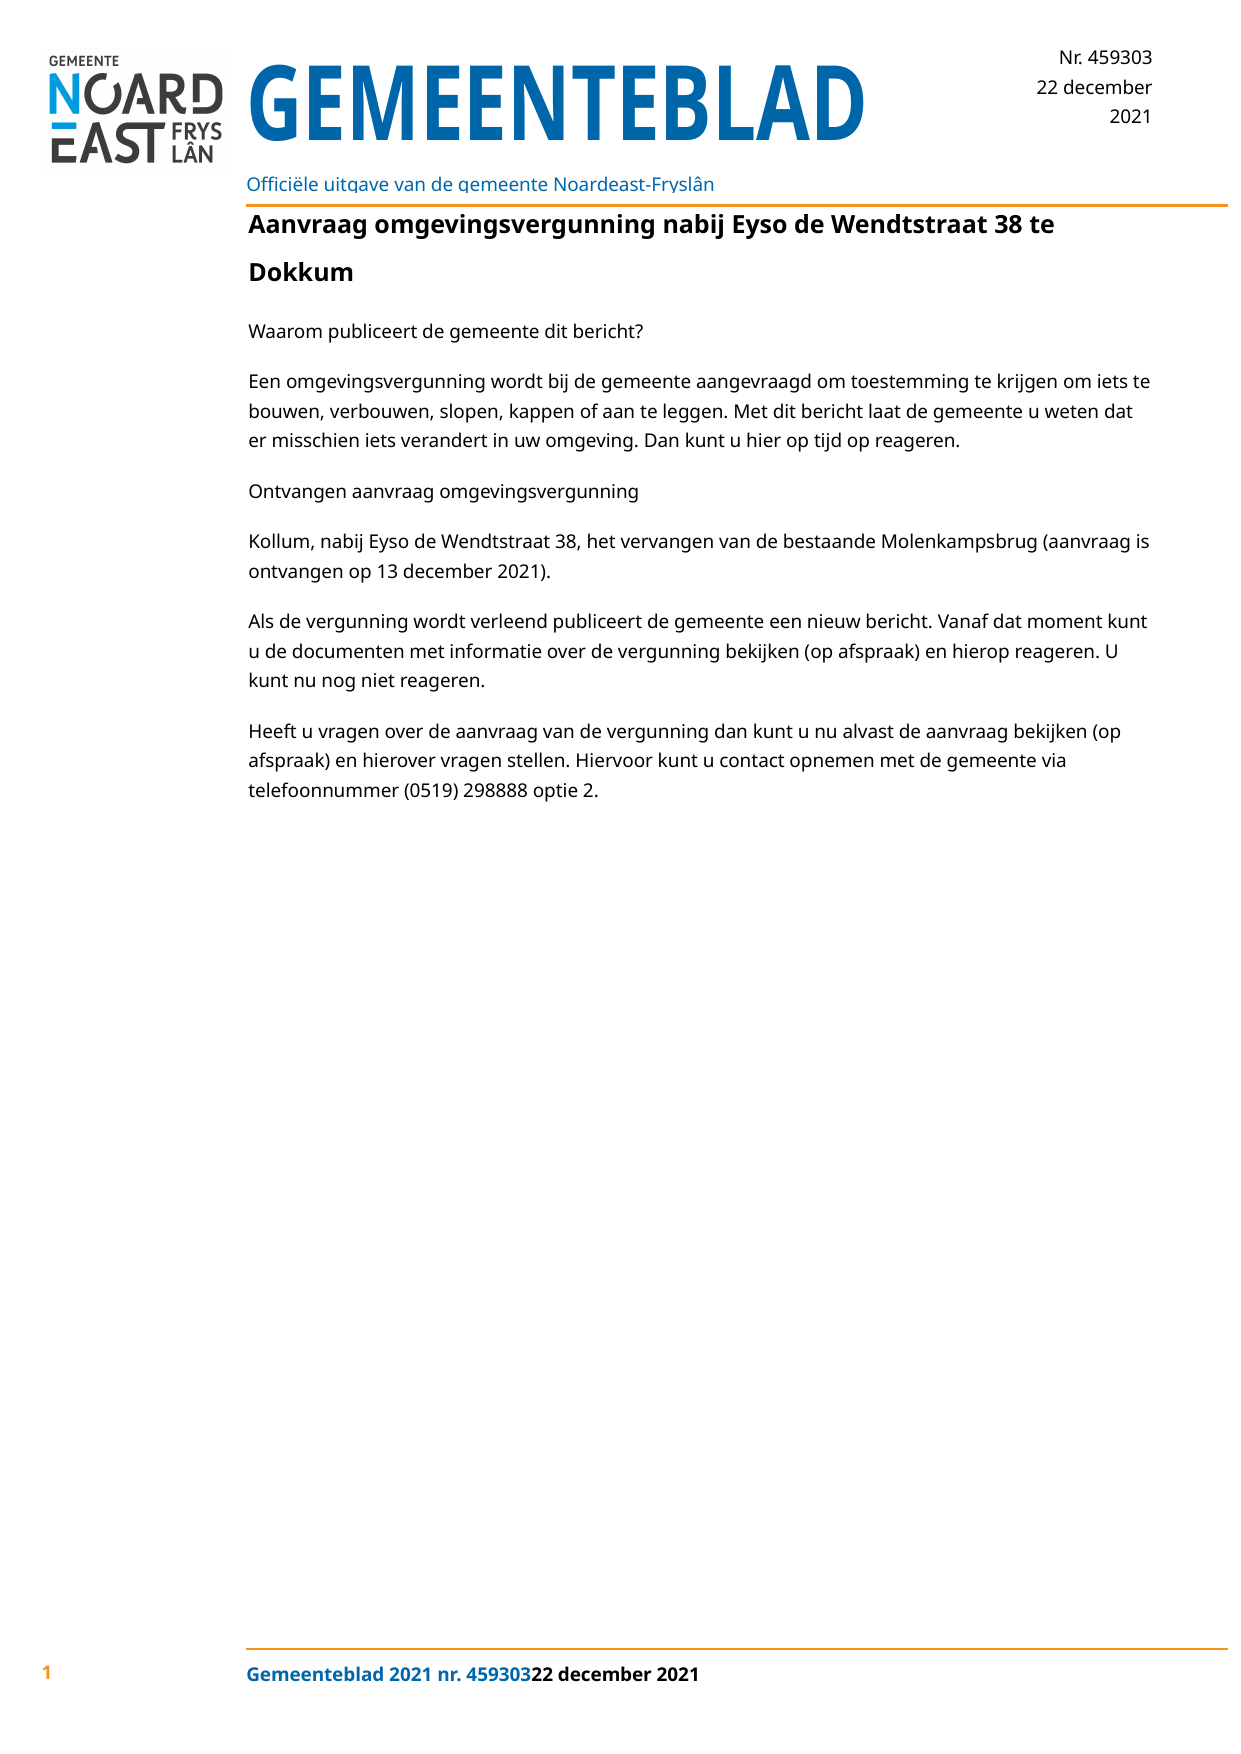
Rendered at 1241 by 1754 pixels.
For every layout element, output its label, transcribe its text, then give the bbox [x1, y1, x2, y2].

text Aanvraag omgevingsvergunning nabij Eyso de Wendtstraat 38 te Dokkum [248, 207, 1152, 288]
text Kollum, nabij Eyso de Wendtstraat 38, het vervangen van de bestaande Molenkampsbrug (aanvraag is ontvangen op 13 december 2021). [248, 528, 1152, 584]
text Heeft u vragen over de aanvraag van de vergunning dan kunt u nu alvast de aanvraag bekijken (op afspraak) en hierover vragen stellen. Hiervoor kunt u contact opnemen met de gemeente via telefoonnummer (0519) 298888 optie 2. [248, 718, 1152, 803]
text Een omgevingsvergunning wordt bij de gemeente aangevraagd om toestemming te krijgen om iets te bouwen, verbouwen, slopen, kappen of aan te leggen. Met dit bericht laat de gemeente u weten dat er misschien iets verandert in uw omgeving. Dan kunt u hier op tijd op reageren. [248, 368, 1152, 453]
picture [41, 47, 231, 172]
text Als de vergunning wordt verleend publiceert de gemeente een nieuw bericht. Vanaf dat moment kunt u de documenten met informatie over de vergunning bekijken (op afspraak) en hierop reageren. U kunt nu nog niet reageren. [248, 608, 1152, 693]
text Ontvangen aanvraag omgevingsvergunning [248, 478, 1152, 504]
text Waarom publiceert de gemeente dit bericht? [248, 318, 1152, 344]
